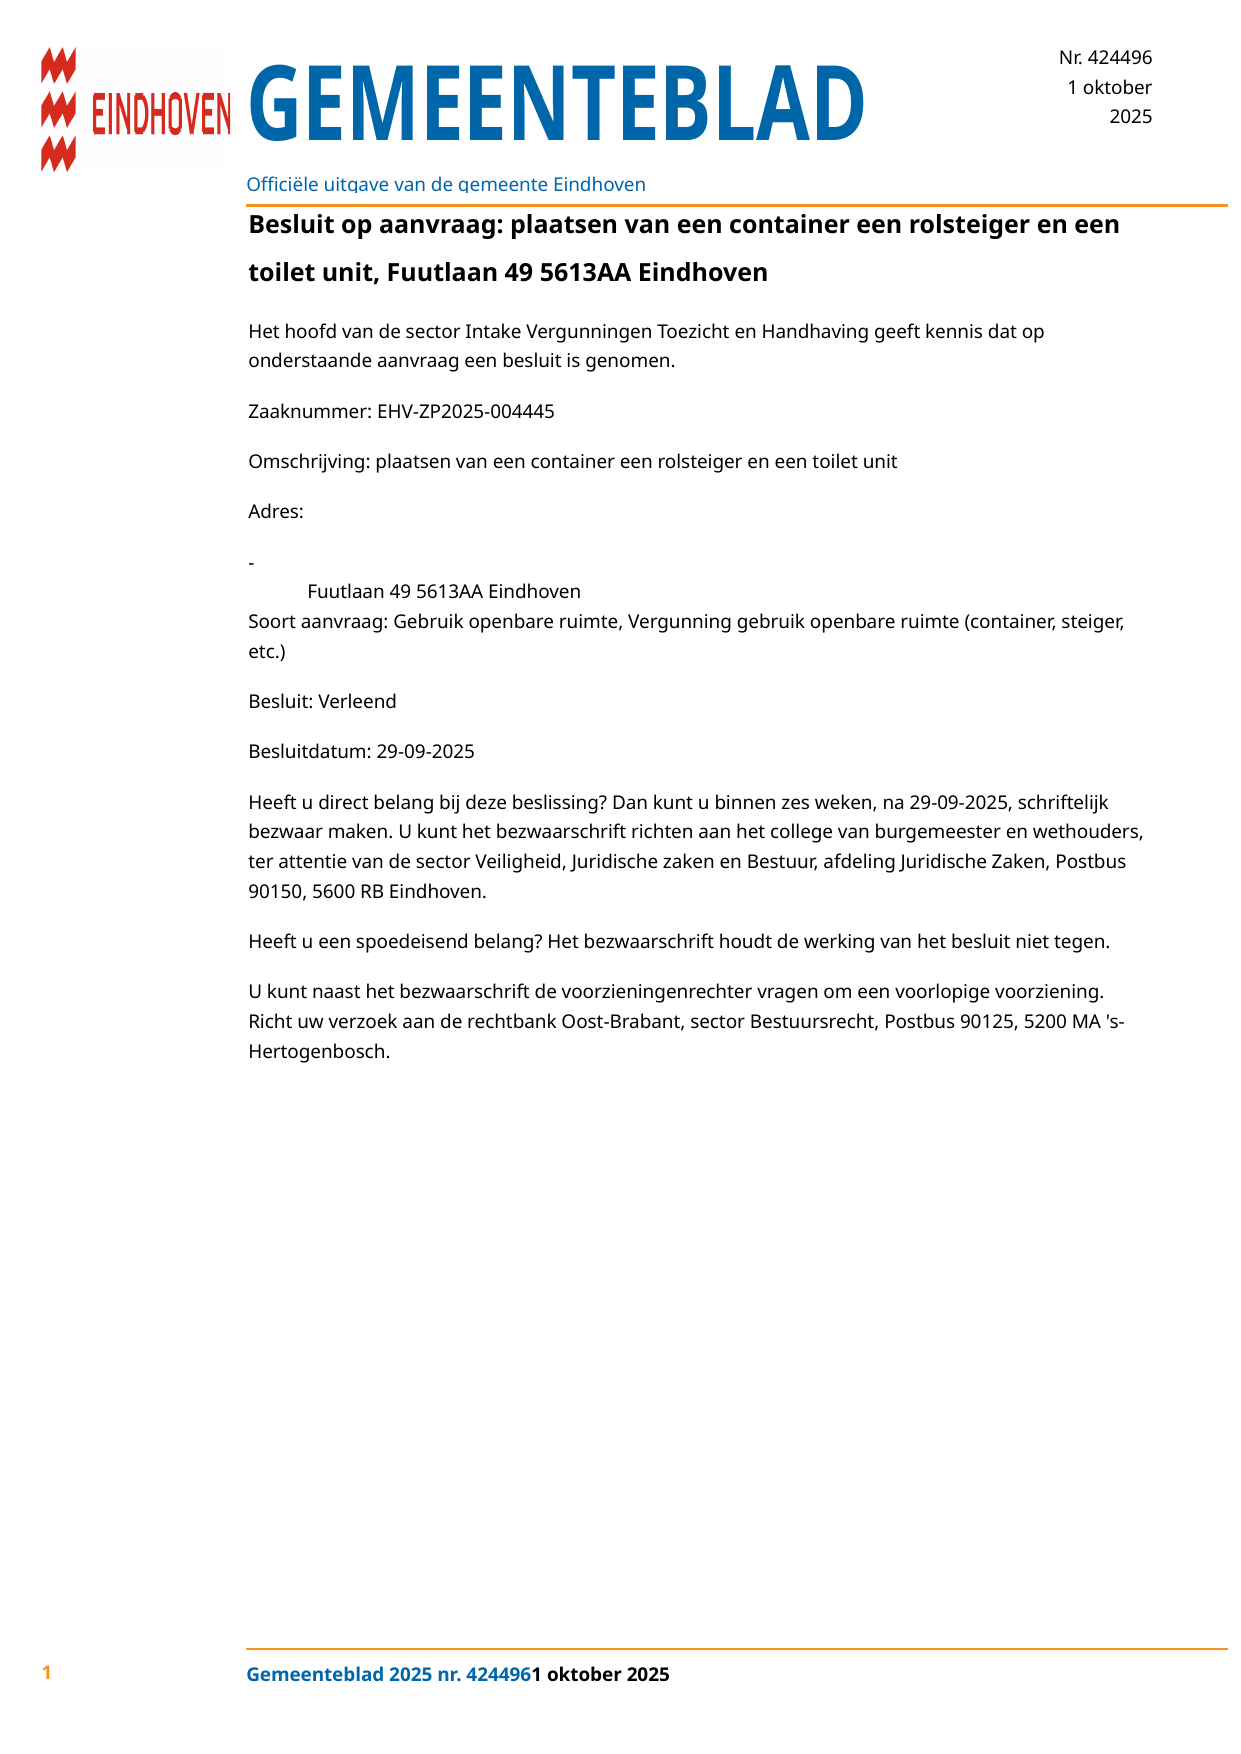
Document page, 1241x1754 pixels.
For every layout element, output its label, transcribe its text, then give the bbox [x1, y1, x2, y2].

text Besluit: Verleend [248, 688, 1152, 714]
text Besluit op aanvraag: plaatsen van een container een rolsteiger en een toilet unit, Fuutlaan 49 5613AA Eindhoven [248, 207, 1152, 288]
list Fuutlaan 49 5613AA Eindhoven [248, 579, 1152, 604]
text Het hoofd van de sector Intake Vergunningen Toezicht en Handhaving geeft kennis dat op onderstaande aanvraag een besluit is genomen. [248, 318, 1152, 373]
text Soort aanvraag: Gebruik openbare ruimte, Vergunning gebruik openbare ruimte (container, steiger, etc.) [248, 608, 1152, 664]
text U kunt naast het bezwaarschrift de voorzieningenrechter vragen om een voorlopige voorziening. Richt uw verzoek aan de rechtbank Oost-Brabant, sector Bestuursrecht, Postbus 90125, 5200 MA 's-Hertogenbosch. [248, 979, 1152, 1064]
picture [41, 47, 231, 172]
text Zaaknummer: EHV-ZP2025-004445 [248, 398, 1152, 424]
text Omschrijving: plaatsen van een container een rolsteiger en een toilet unit [248, 448, 1152, 474]
text Besluitdatum: 29-09-2025 [248, 739, 1152, 764]
text Adres: [248, 499, 1152, 524]
text Heeft u direct belang bij deze beslissing? Dan kunt u binnen zes weken, na 29-09-2025, schriftelijk bezwaar maken. U kunt het bezwaarschrift richten aan het college van burgemeester en wethouders, ter attentie van de sector Veiligheid, Juridische zaken en Bestuur, afdeling Juridische Zaken, Postbus 90150, 5600 RB Eindhoven. [248, 789, 1152, 904]
text Heeft u een spoedeisend belang? Het bezwaarschrift houdt de werking van het besluit niet tegen. [248, 928, 1152, 954]
